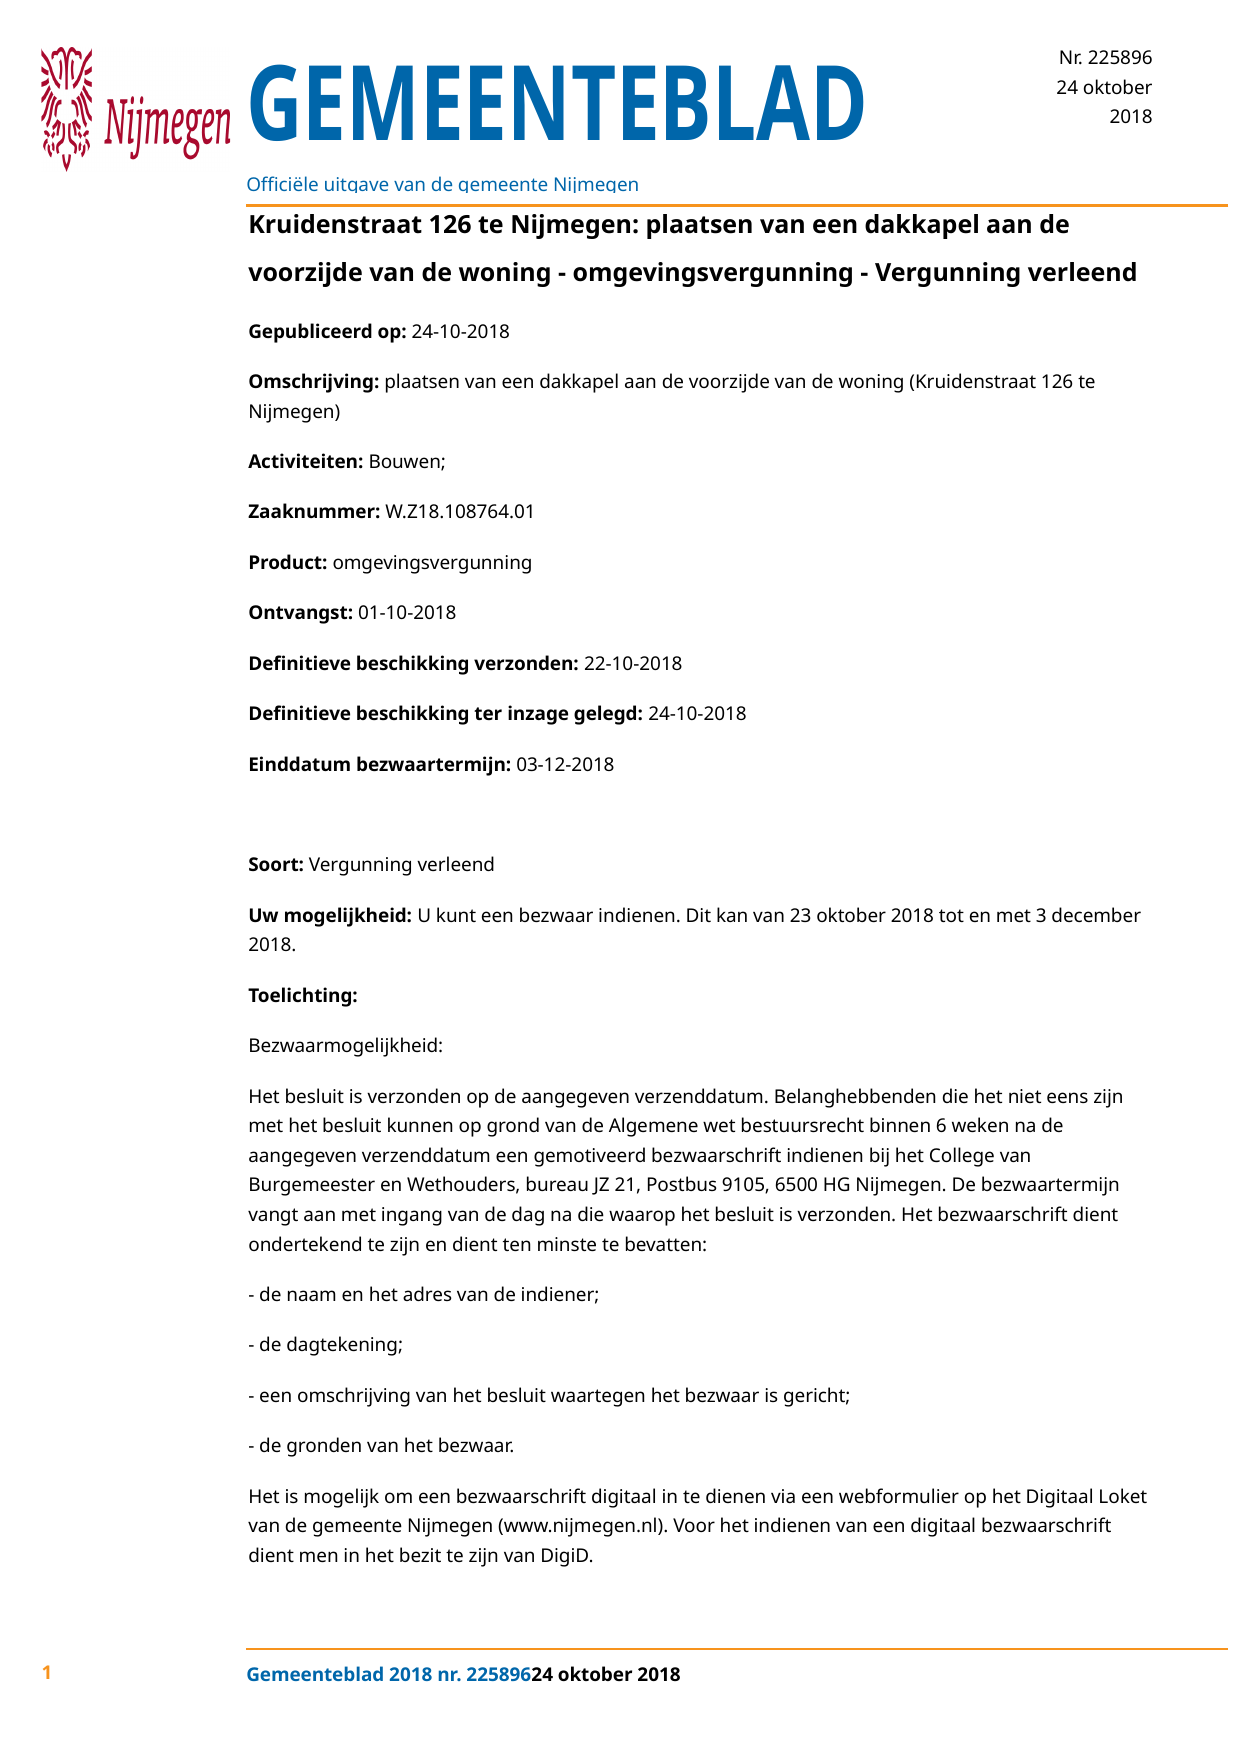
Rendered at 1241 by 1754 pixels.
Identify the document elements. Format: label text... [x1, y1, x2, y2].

text Ontvangst: 01-10-2018 [248, 599, 1152, 625]
text - de gronden van het bezwaar. [248, 1432, 1152, 1458]
text - de naam en het adres van de indiener; [248, 1281, 1152, 1307]
text Bezwaarmogelijkheid: [248, 1032, 1152, 1058]
text Uw mogelijkheid: U kunt een bezwaar indienen. Dit kan van 23 oktober 2018 tot en met 3 december 2018. [248, 902, 1152, 957]
text Soort: Vergunning verleend [248, 852, 1152, 877]
picture [41, 47, 231, 172]
text Zaaknummer: W.Z18.108764.01 [248, 499, 1152, 524]
text Het is mogelijk om een bezwaarschrift digitaal in te dienen via een webformulier op het Digitaal Loket van de gemeente Nijmegen (www.nijmegen.nl). Voor het indienen van een digitaal bezwaarschrift dient men in het bezit te zijn van DigiD. [248, 1483, 1152, 1568]
text Activiteiten: Bouwen; [248, 448, 1152, 474]
text Einddatum bezwaartermijn: 03-12-2018 [248, 751, 1152, 777]
text Gepubliceerd op: 24-10-2018 [248, 318, 1152, 344]
text - de dagtekening; [248, 1332, 1152, 1357]
text Omschrijving: plaatsen van een dakkapel aan de voorzijde van de woning (Kruidenstraat 126 te Nijmegen) [248, 368, 1152, 424]
text - een omschrijving van het besluit waartegen het bezwaar is gericht; [248, 1382, 1152, 1408]
text Toelichting: [248, 982, 1152, 1008]
text Het besluit is verzonden op de aangegeven verzenddatum. Belanghebbenden die het niet eens zijn met het besluit kunnen op grond van de Algemene wet bestuursrecht binnen 6 weken na de aangegeven verzenddatum een gemotiveerd bezwaarschrift indienen bij het College van Burgemeester en Wethouders, bureau JZ 21, Postbus 9105, 6500 HG Nijmegen. De bezwaartermijn vangt aan met ingang van de dag na die waarop het besluit is verzonden. Het bezwaarschrift dient ondertekend te zijn en dient ten minste te bevatten: [248, 1083, 1152, 1257]
text Product: omgevingsvergunning [248, 549, 1152, 575]
text Definitieve beschikking ter inzage gelegd: 24-10-2018 [248, 700, 1152, 726]
text Definitieve beschikking verzonden: 22-10-2018 [248, 650, 1152, 676]
text Kruidenstraat 126 te Nijmegen: plaatsen van een dakkapel aan de voorzijde van de woning - omgevingsvergunning - Vergunning verleend [248, 207, 1152, 288]
